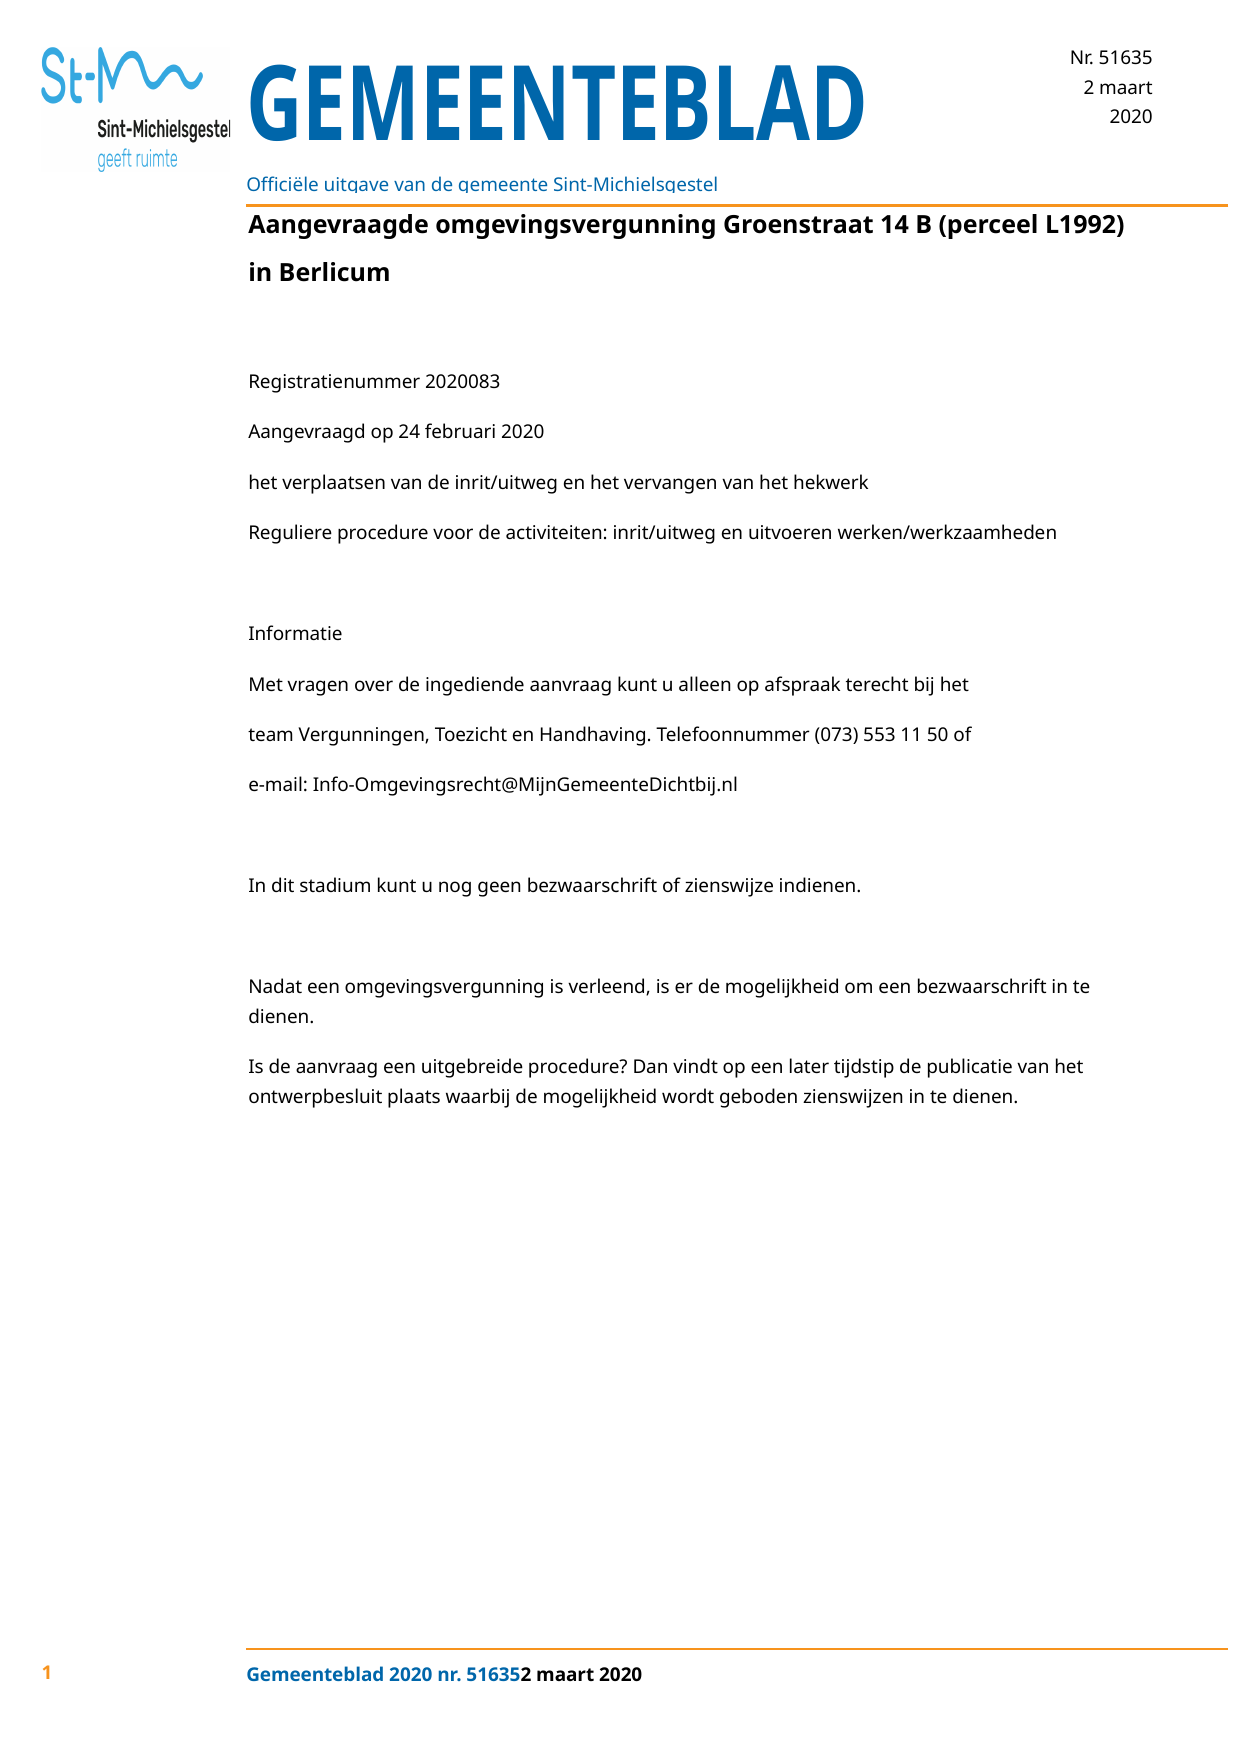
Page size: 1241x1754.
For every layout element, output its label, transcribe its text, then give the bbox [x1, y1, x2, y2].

text Informatie [248, 620, 1152, 646]
text Aangevraagde omgevingsvergunning Groenstraat 14 B (perceel L1992) in Berlicum [248, 207, 1152, 288]
text Nadat een omgevingsvergunning is verleend, is er de mogelijkheid om een bezwaarschrift in te dienen. [248, 973, 1152, 1029]
text Registratienummer 2020083 [248, 368, 1152, 394]
text team Vergunningen, Toezicht en Handhaving. Telefoonnummer (073) 553 11 50 of [248, 721, 1152, 747]
text Met vragen over de ingediende aanvraag kunt u alleen op afspraak terecht bij het [248, 671, 1152, 697]
text e-mail: Info-Omgevingsrecht@MijnGemeenteDichtbij.nl [248, 772, 1152, 797]
text Is de aanvraag een uitgebreide procedure? Dan vindt op een later tijdstip de publicatie van het ontwerpbesluit plaats waarbij de mogelijkheid wordt geboden zienswijzen in te dienen. [248, 1053, 1152, 1109]
text het verplaatsen van de inrit/uitweg en het vervangen van het hekwerk [248, 469, 1152, 495]
text Reguliere procedure voor de activiteiten: inrit/uitweg en uitvoeren werken/werkzaamheden [248, 519, 1152, 545]
picture [41, 47, 231, 172]
text Aangevraagd op 24 februari 2020 [248, 419, 1152, 444]
text In dit stadium kunt u nog geen bezwaarschrift of zienswijze indienen. [248, 872, 1152, 898]
